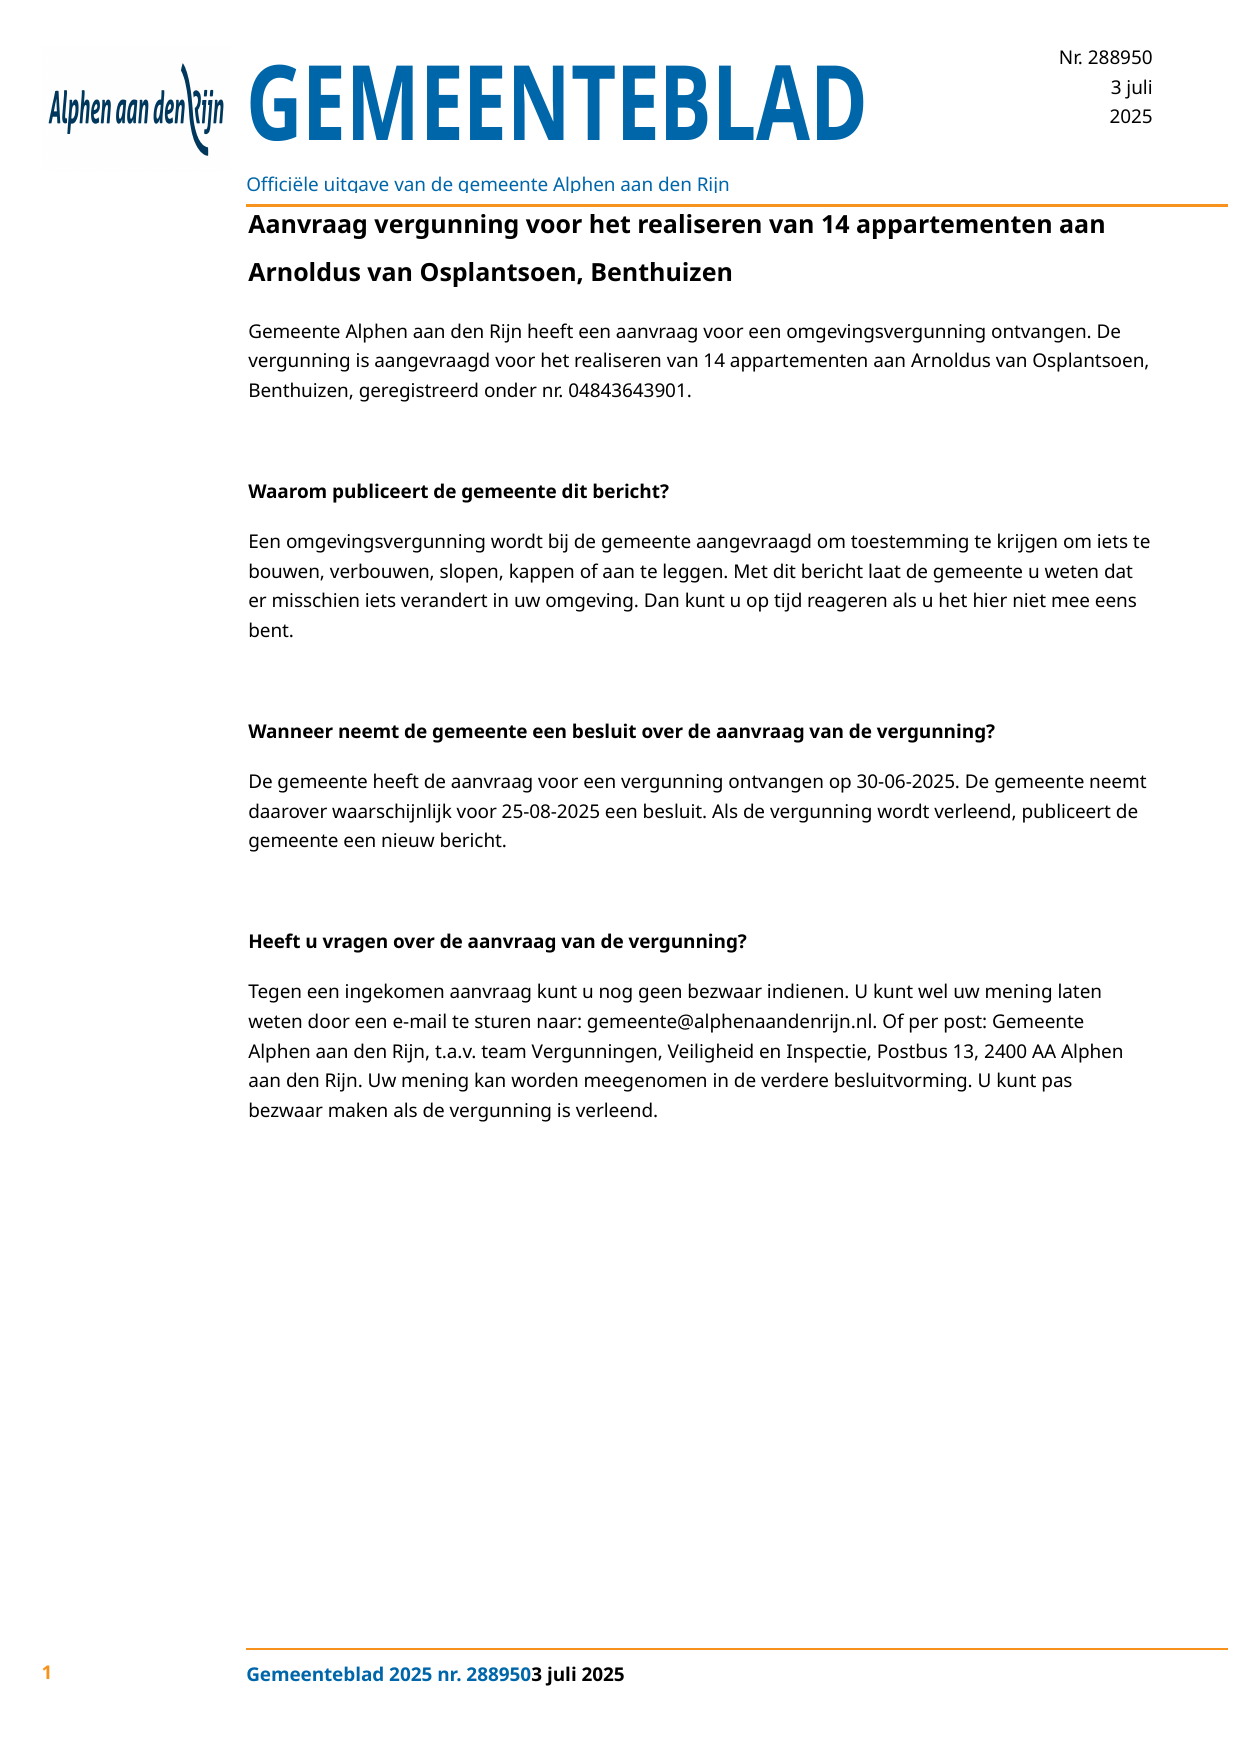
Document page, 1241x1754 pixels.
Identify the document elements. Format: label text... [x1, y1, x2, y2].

picture [41, 47, 231, 172]
text Waarom publiceert de gemeente dit bericht? [248, 478, 1152, 504]
text Aanvraag vergunning voor het realiseren van 14 appartementen aan Arnoldus van Osplantsoen, Benthuizen [248, 207, 1152, 288]
text Wanneer neemt de gemeente een besluit over de aanvraag van de vergunning? [248, 718, 1152, 744]
text Heeft u vragen over de aanvraag van de vergunning? [248, 928, 1152, 954]
text Gemeente Alphen aan den Rijn heeft een aanvraag voor een omgevingsvergunning ontvangen. De vergunning is aangevraagd voor het realiseren van 14 appartementen aan Arnoldus van Osplantsoen, Benthuizen, geregistreerd onder nr. 04843643901. [248, 318, 1152, 403]
text Een omgevingsvergunning wordt bij de gemeente aangevraagd om toestemming te krijgen om iets te bouwen, verbouwen, slopen, kappen of aan te leggen. Met dit bericht laat de gemeente u weten dat er misschien iets verandert in uw omgeving. Dan kunt u op tijd reageren als u het hier niet mee eens bent. [248, 528, 1152, 643]
text Tegen een ingekomen aanvraag kunt u nog geen bezwaar indienen. U kunt wel uw mening laten weten door een e-mail te sturen naar: gemeente@alphenaandenrijn.nl. Of per post: Gemeente Alphen aan den Rijn, t.a.v. team Vergunningen, Veiligheid en Inspectie, Postbus 13, 2400 AA Alphen aan den Rijn. Uw mening kan worden meegenomen in de verdere besluitvorming. U kunt pas bezwaar maken als de vergunning is verleend. [248, 979, 1152, 1123]
text De gemeente heeft de aanvraag voor een vergunning ontvangen op 30-06-2025. De gemeente neemt daarover waarschijnlijk voor 25-08-2025 een besluit. Als de vergunning wordt verleend, publiceert de gemeente een nieuw bericht. [248, 768, 1152, 853]
